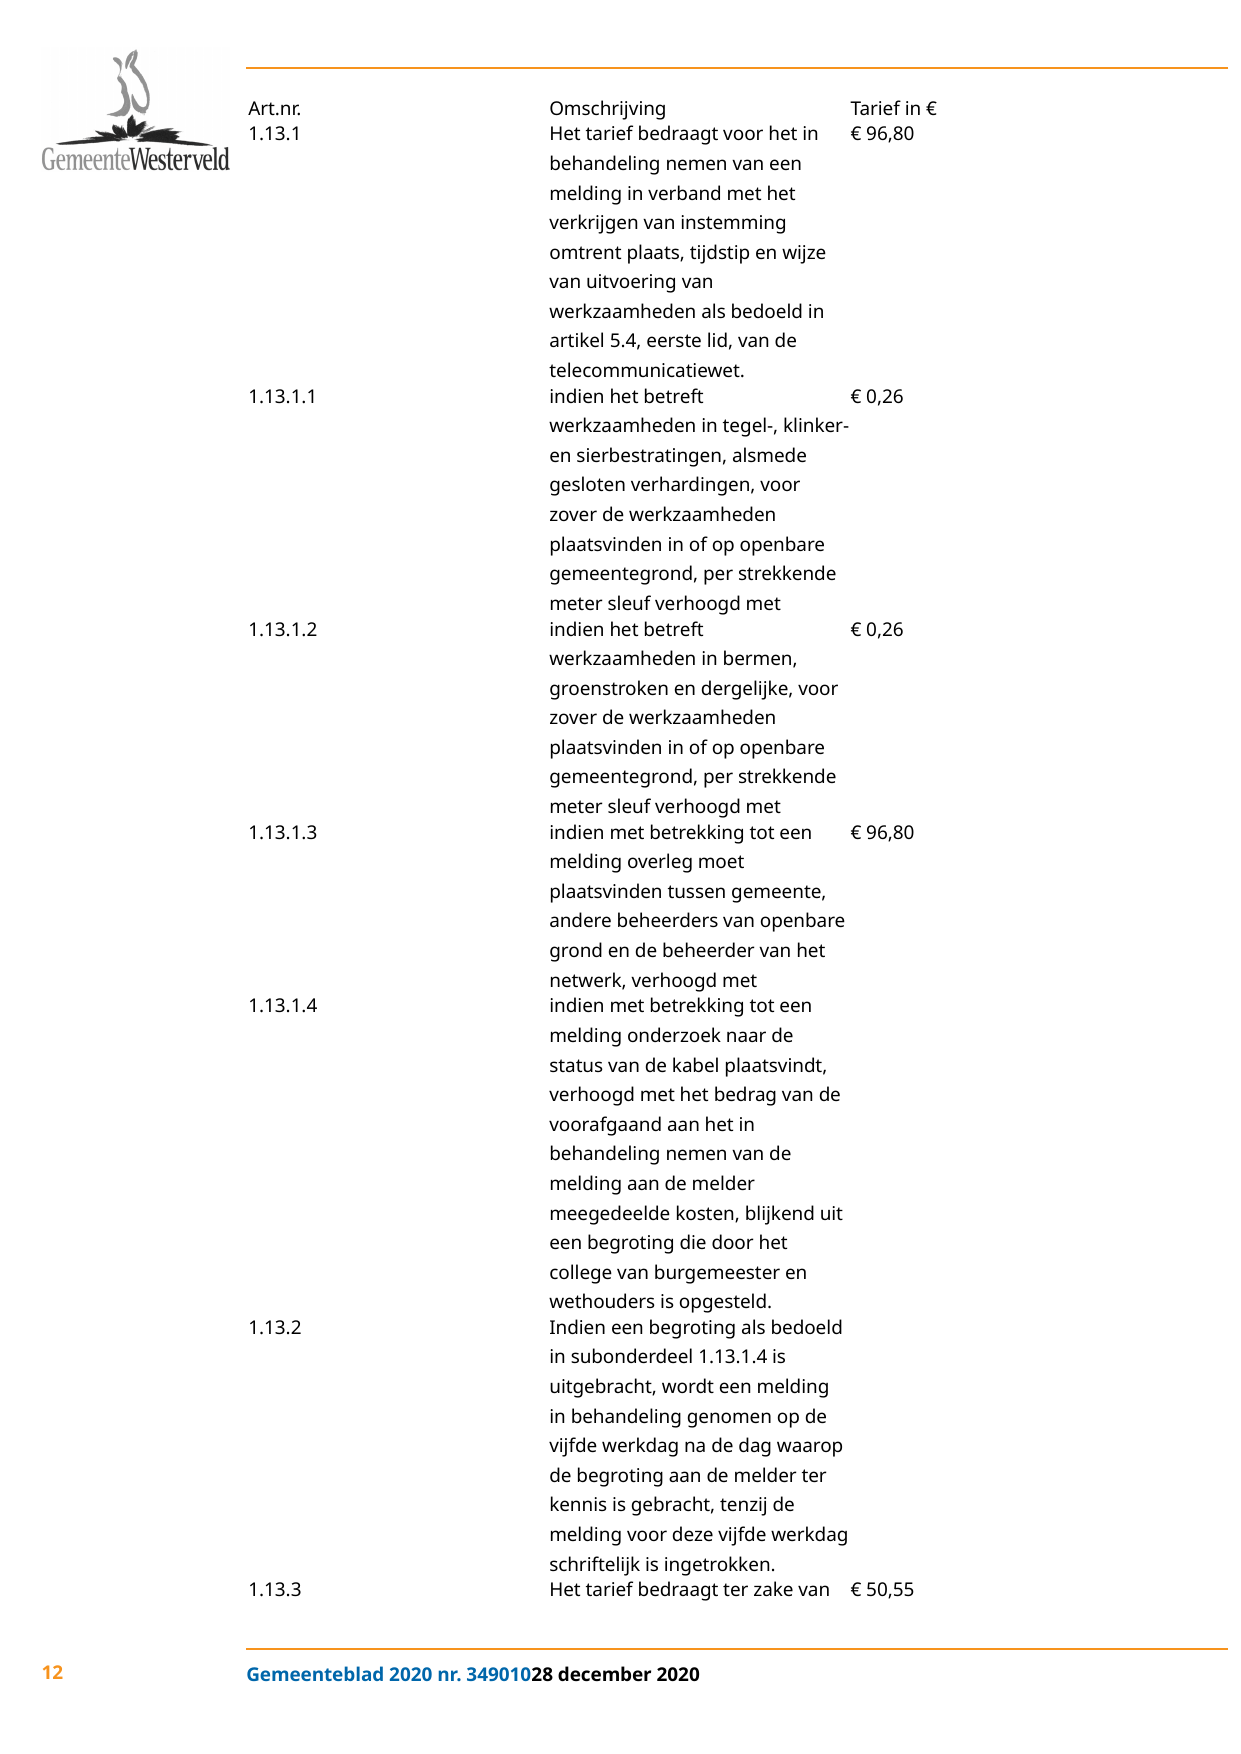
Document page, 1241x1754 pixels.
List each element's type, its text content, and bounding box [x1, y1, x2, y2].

table_cell € 0,26 [850, 616, 1152, 819]
table_cell indien het betreft werkzaamheden in tegel-, klinker- en sierbestratingen, alsmede gesloten verhardingen, voor zover de werkzaamheden plaatsvinden in of op openbare gemeentegrond, per strekkende meter sleuf verhoogd met [549, 383, 850, 616]
table_cell 1.13.1.1 [248, 383, 549, 616]
picture [41, 47, 231, 172]
table_cell 1.13.3 [248, 1577, 549, 1602]
table_header Omschrijving [549, 95, 850, 121]
table_header Tarief in € [850, 95, 1152, 121]
table_cell Indien een begroting als bedoeld in subonderdeel 1.13.1.4 is uitgebracht, wordt een melding in behandeling genomen op de vijfde werkdag na de dag waarop de begroting aan de melder ter kennis is gebracht, tenzij de melding voor deze vijfde werkdag schriftelijk is ingetrokken. [549, 1314, 850, 1577]
table_header Art.nr. [248, 95, 549, 121]
table_cell 1.13.1.3 [248, 819, 549, 993]
table_cell € 50,55 [850, 1577, 1152, 1602]
table_cell Het tarief bedraagt ter zake van [549, 1577, 850, 1602]
table_cell 1.13.1 [248, 121, 549, 383]
table_cell € 0,26 [850, 383, 1152, 616]
table_cell indien met betrekking tot een melding onderzoek naar de status van de kabel plaatsvindt, verhoogd met het bedrag van de voorafgaand aan het in behandeling nemen van de melding aan de melder meegedeelde kosten, blijkend uit een begroting die door het college van burgemeester en wethouders is opgesteld. [549, 993, 850, 1314]
table_cell 1.13.1.4 [248, 993, 549, 1314]
table_cell 1.13.1.2 [248, 616, 549, 819]
table_cell 1.13.2 [248, 1314, 549, 1577]
table_cell € 96,80 [850, 819, 1152, 993]
table_cell [850, 993, 1152, 1314]
table_cell € 96,80 [850, 121, 1152, 383]
table_cell Het tarief bedraagt voor het in behandeling nemen van een melding in verband met het verkrijgen van instemming omtrent plaats, tijdstip en wijze van uitvoering van werkzaamheden als bedoeld in artikel 5.4, eerste lid, van de telecommunicatiewet. [549, 121, 850, 383]
table_cell [850, 1314, 1152, 1577]
table_cell indien met betrekking tot een melding overleg moet plaatsvinden tussen gemeente, andere beheerders van openbare grond en de beheerder van het netwerk, verhoogd met [549, 819, 850, 993]
table_cell indien het betreft werkzaamheden in bermen, groenstroken en dergelijke, voor zover de werkzaamheden plaatsvinden in of op openbare gemeentegrond, per strekkende meter sleuf verhoogd met [549, 616, 850, 819]
